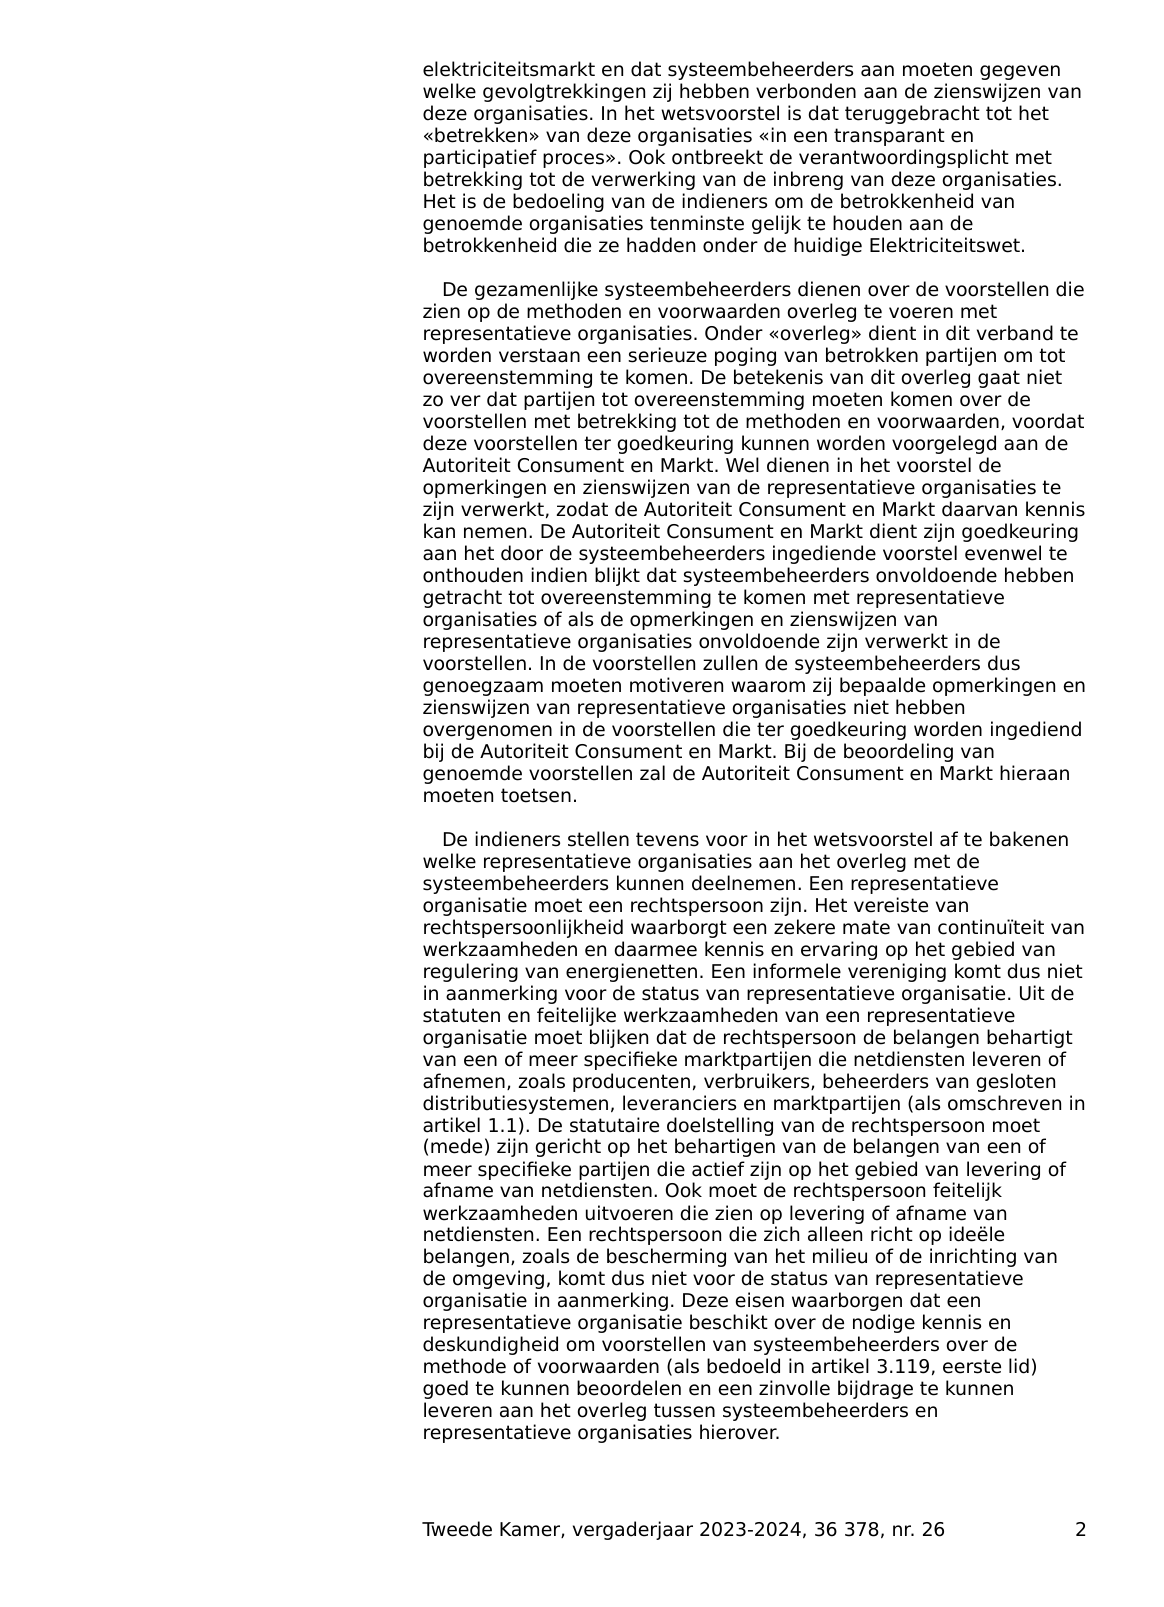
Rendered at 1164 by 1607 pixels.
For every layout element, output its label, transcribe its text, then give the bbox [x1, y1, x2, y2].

text elektriciteitsmarkt en dat systeembeheerders aan moeten gegeven welke gevolgtrekkingen zij hebben verbonden aan de zienswijzen van deze organisaties. In het wetsvoorstel is dat teruggebracht tot het «betrekken» van deze organisaties «in een transparant en participatief proces». Ook ontbreekt de verantwoordingsplicht met betrekking tot de verwerking van de inbreng van deze organisaties. Het is de bedoeling van de indieners om de betrokkenheid van genoemde organisaties tenminste gelijk te houden aan de betrokkenheid die ze hadden onder de huidige Elektriciteitswet. [422, 59, 1087, 257]
text De gezamenlijke systeembeheerders dienen over de voorstellen die zien op de methoden en voorwaarden overleg te voeren met representatieve organisaties. Onder «overleg» dient in dit verband te worden verstaan een serieuze poging van betrokken partijen om tot overeenstemming te komen. De betekenis van dit overleg gaat niet zo ver dat partijen tot overeenstemming moeten komen over de voorstellen met betrekking tot de methoden en voorwaarden, voordat deze voorstellen ter goedkeuring kunnen worden voorgelegd aan de Autoriteit Consument en Markt. Wel dienen in het voorstel de opmerkingen en zienswijzen van de representatieve organisaties te zijn verwerkt, zodat de Autoriteit Consument en Markt daarvan kennis kan nemen. De Autoriteit Consument en Markt dient zijn goedkeuring aan het door de systeembeheerders ingediende voorstel evenwel te onthouden indien blijkt dat systeembeheerders onvoldoende hebben getracht tot overeenstemming te komen met representatieve organisaties of als de opmerkingen en zienswijzen van representatieve organisaties onvoldoende zijn verwerkt in de voorstellen. In de voorstellen zullen de systeembeheerders dus genoegzaam moeten motiveren waarom zij bepaalde opmerkingen en zienswijzen van representatieve organisaties niet hebben overgenomen in de voorstellen die ter goedkeuring worden ingediend bij de Autoriteit Consument en Markt. Bij de beoordeling van genoemde voorstellen zal de Autoriteit Consument en Markt hieraan moeten toetsen. [422, 279, 1087, 807]
text De indieners stellen tevens voor in het wetsvoorstel af te bakenen welke representatieve organisaties aan het overleg met de systeembeheerders kunnen deelnemen. Een representatieve organisatie moet een rechtspersoon zijn. Het vereiste van rechtspersoonlijkheid waarborgt een zekere mate van continuïteit van werkzaamheden en daarmee kennis en ervaring op het gebied van regulering van energienetten. Een informele vereniging komt dus niet in aanmerking voor de status van representatieve organisatie. Uit de statuten en feitelijke werkzaamheden van een representatieve organisatie moet blijken dat de rechtspersoon de belangen behartigt van een of meer specifieke marktpartijen die netdiensten leveren of afnemen, zoals producenten, verbruikers, beheerders van gesloten distributiesystemen, leveranciers en marktpartijen (als omschreven in artikel 1.1). De statutaire doelstelling van de rechtspersoon moet (mede) zijn gericht op het behartigen van de belangen van een of meer specifieke partijen die actief zijn op het gebied van levering of afname van netdiensten. Ook moet de rechtspersoon feitelijk werkzaamheden uitvoeren die zien op levering of afname van netdiensten. Een rechtspersoon die zich alleen richt op ideële belangen, zoals de bescherming van het milieu of de inrichting van de omgeving, komt dus niet voor de status van representatieve organisatie in aanmerking. Deze eisen waarborgen dat een representatieve organisatie beschikt over de nodige kennis en deskundigheid om voorstellen van systeembeheerders over de methode of voorwaarden (als bedoeld in artikel 3.119, eerste lid) goed te kunnen beoordelen en een zinvolle bijdrage te kunnen leveren aan het overleg tussen systeembeheerders en representatieve organisaties hierover. [422, 829, 1087, 1444]
